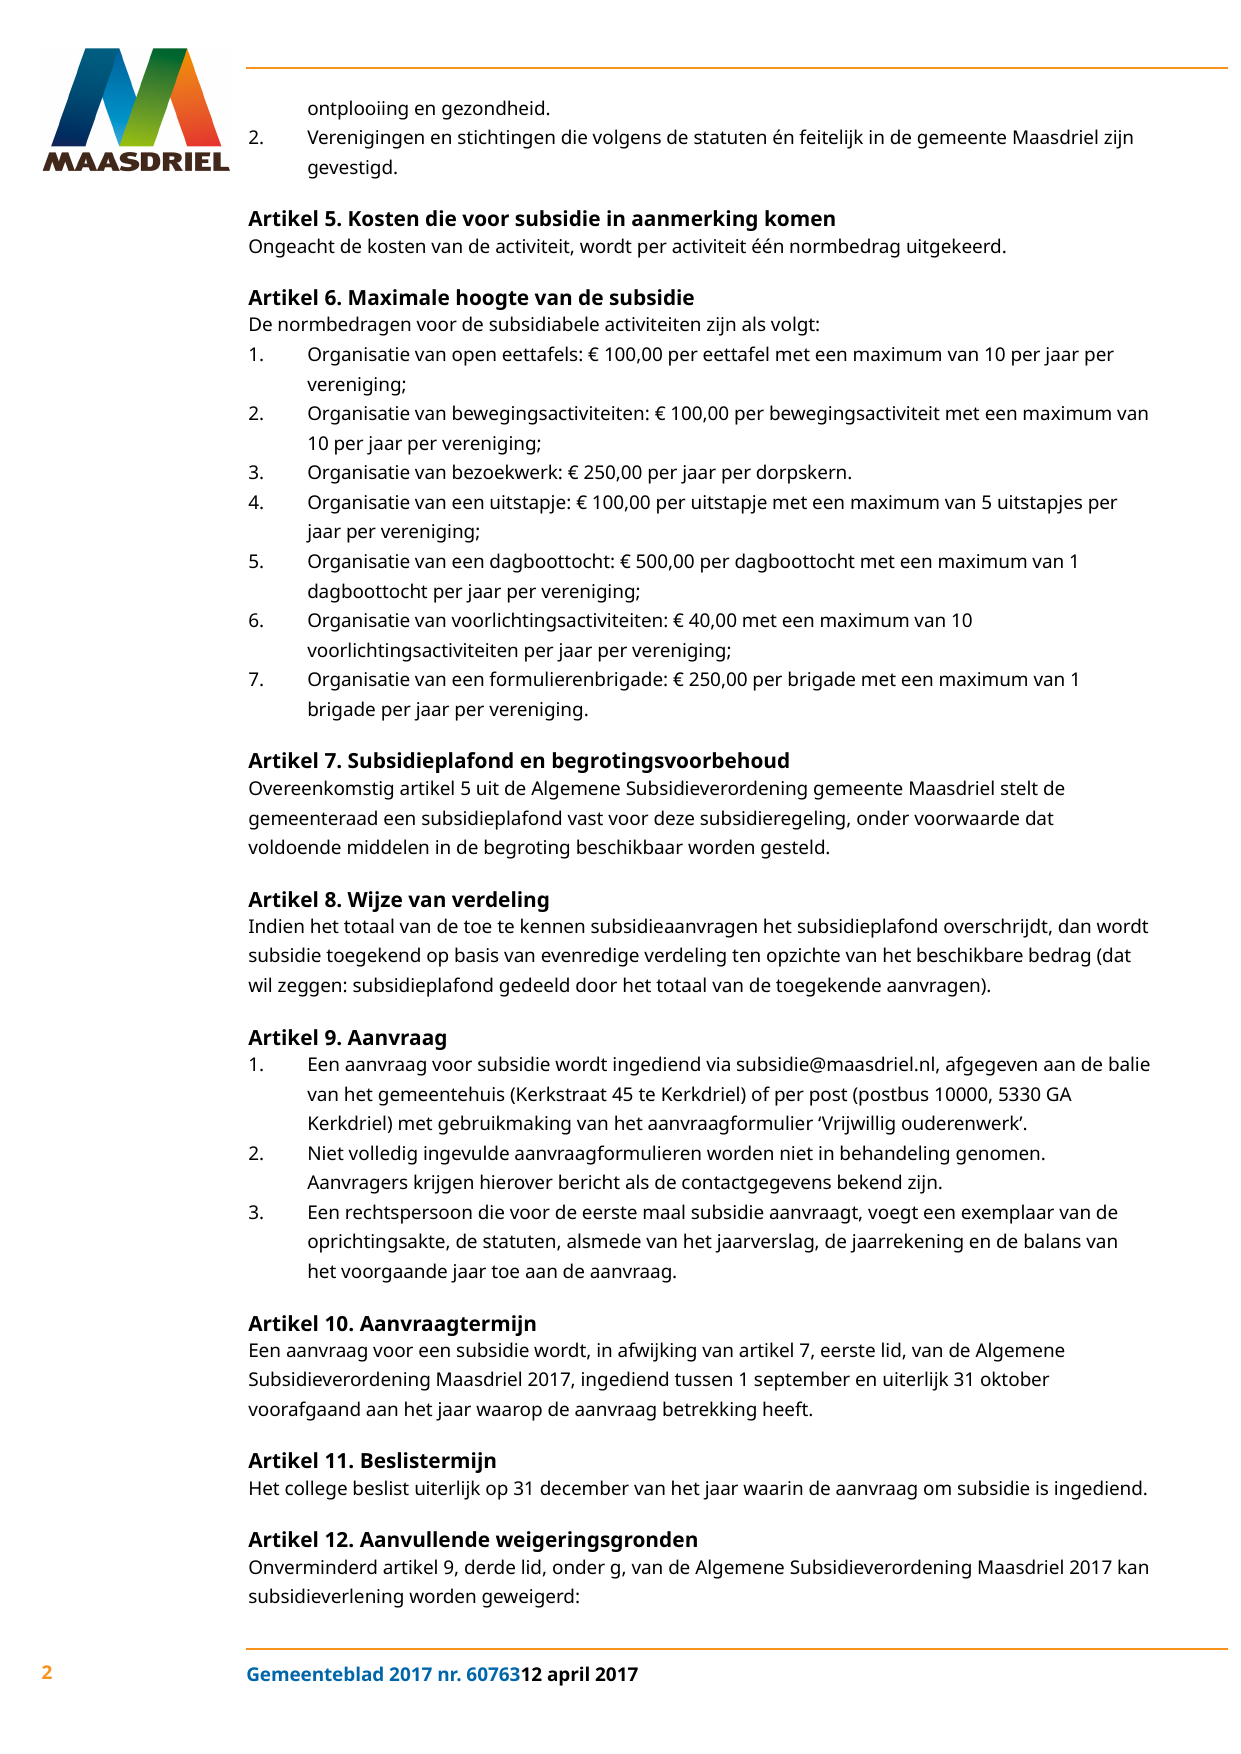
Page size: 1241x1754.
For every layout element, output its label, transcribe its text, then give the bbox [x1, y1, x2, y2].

text Artikel 5. Kosten die voor subsidie in aanmerking komen [248, 204, 1152, 233]
text Artikel 9. Aanvraag [248, 1023, 1152, 1051]
text Artikel 11. Beslistermijn [248, 1447, 1152, 1475]
text Artikel 7. Subsidieplafond en begrotingsvoorbehoud [248, 747, 1152, 775]
text Artikel 12. Aanvullende weigeringsgronden [248, 1526, 1152, 1554]
text Artikel 10. Aanvraagtermijn [248, 1309, 1152, 1337]
text Ongeacht de kosten van de activiteit, wordt per activiteit één normbedrag uitgekeerd. [248, 233, 1152, 258]
list Organisatie van voorlichtingsactiviteiten: € 40,00 met een maximum van 10 voorlichtingsactiviteiten per jaar per vereniging; [248, 607, 1152, 663]
list Organisatie van bezoekwerk: € 250,00 per jaar per dorpskern. [248, 459, 1152, 485]
list Organisatie van een uitstapje: € 100,00 per uitstapje met een maximum van 5 uitstapjes per jaar per vereniging; [248, 489, 1152, 544]
picture [41, 47, 231, 172]
list Een rechtspersoon die voor de eerste maal subsidie aanvraagt, voegt een exemplaar van de oprichtingsakte, de statuten, alsmede van het jaarverslag, de jaarrekening en de balans van het voorgaande jaar toe aan de aanvraag. [248, 1199, 1152, 1284]
text Onverminderd artikel 9, derde lid, onder g, van de Algemene Subsidieverordening Maasdriel 2017 kan subsidieverlening worden geweigerd: [248, 1554, 1152, 1609]
text Indien het totaal van de toe te kennen subsidieaanvragen het subsidieplafond overschrijdt, dan wordt subsidie toegekend op basis van evenredige verdeling ten opzichte van het beschikbare bedrag (dat wil zeggen: subsidieplafond gedeeld door het totaal van de toegekende aanvragen). [248, 913, 1152, 998]
list Organisatie van open eettafels: € 100,00 per eettafel met een maximum van 10 per jaar per vereniging; [248, 341, 1152, 397]
list ontplooiing en gezondheid. [248, 95, 1152, 121]
text Het college beslist uiterlijk op 31 december van het jaar waarin de aanvraag om subsidie is ingediend. [248, 1475, 1152, 1501]
list Niet volledig ingevulde aanvraagformulieren worden niet in behandeling genomen. Aanvragers krijgen hierover bericht als de contactgegevens bekend zijn. [248, 1140, 1152, 1195]
text Artikel 8. Wijze van verdeling [248, 885, 1152, 913]
text Een aanvraag voor een subsidie wordt, in afwijking van artikel 7, eerste lid, van de Algemene Subsidieverordening Maasdriel 2017, ingediend tussen 1 september en uiterlijk 31 oktober voorafgaand aan het jaar waarop de aanvraag betrekking heeft. [248, 1337, 1152, 1422]
text Artikel 6. Maximale hoogte van de subsidie [248, 283, 1152, 312]
list Organisatie van een dagboottocht: € 500,00 per dagboottocht met een maximum van 1 dagboottocht per jaar per vereniging; [248, 548, 1152, 604]
list Verenigingen en stichtingen die volgens de statuten én feitelijk in de gemeente Maasdriel zijn gevestigd. [248, 124, 1152, 180]
text Overeenkomstig artikel 5 uit de Algemene Subsidieverordening gemeente Maasdriel stelt de gemeenteraad een subsidieplafond vast voor deze subsidieregeling, onder voorwaarde dat voldoende middelen in de begroting beschikbaar worden gesteld. [248, 775, 1152, 860]
text De normbedragen voor de subsidiabele activiteiten zijn als volgt: [248, 312, 1152, 337]
list Organisatie van bewegingsactiviteiten: € 100,00 per bewegingsactiviteit met een maximum van 10 per jaar per vereniging; [248, 400, 1152, 456]
list Een aanvraag voor subsidie wordt ingediend via subsidie@maasdriel.nl, afgegeven aan de balie van het gemeentehuis (Kerkstraat 45 te Kerkdriel) of per post (postbus 10000, 5330 GA Kerkdriel) met gebruikmaking van het aanvraagformulier ‘Vrijwillig ouderenwerk’. [248, 1051, 1152, 1136]
list Organisatie van een formulierenbrigade: € 250,00 per brigade met een maximum van 1 brigade per jaar per vereniging. [248, 667, 1152, 722]
